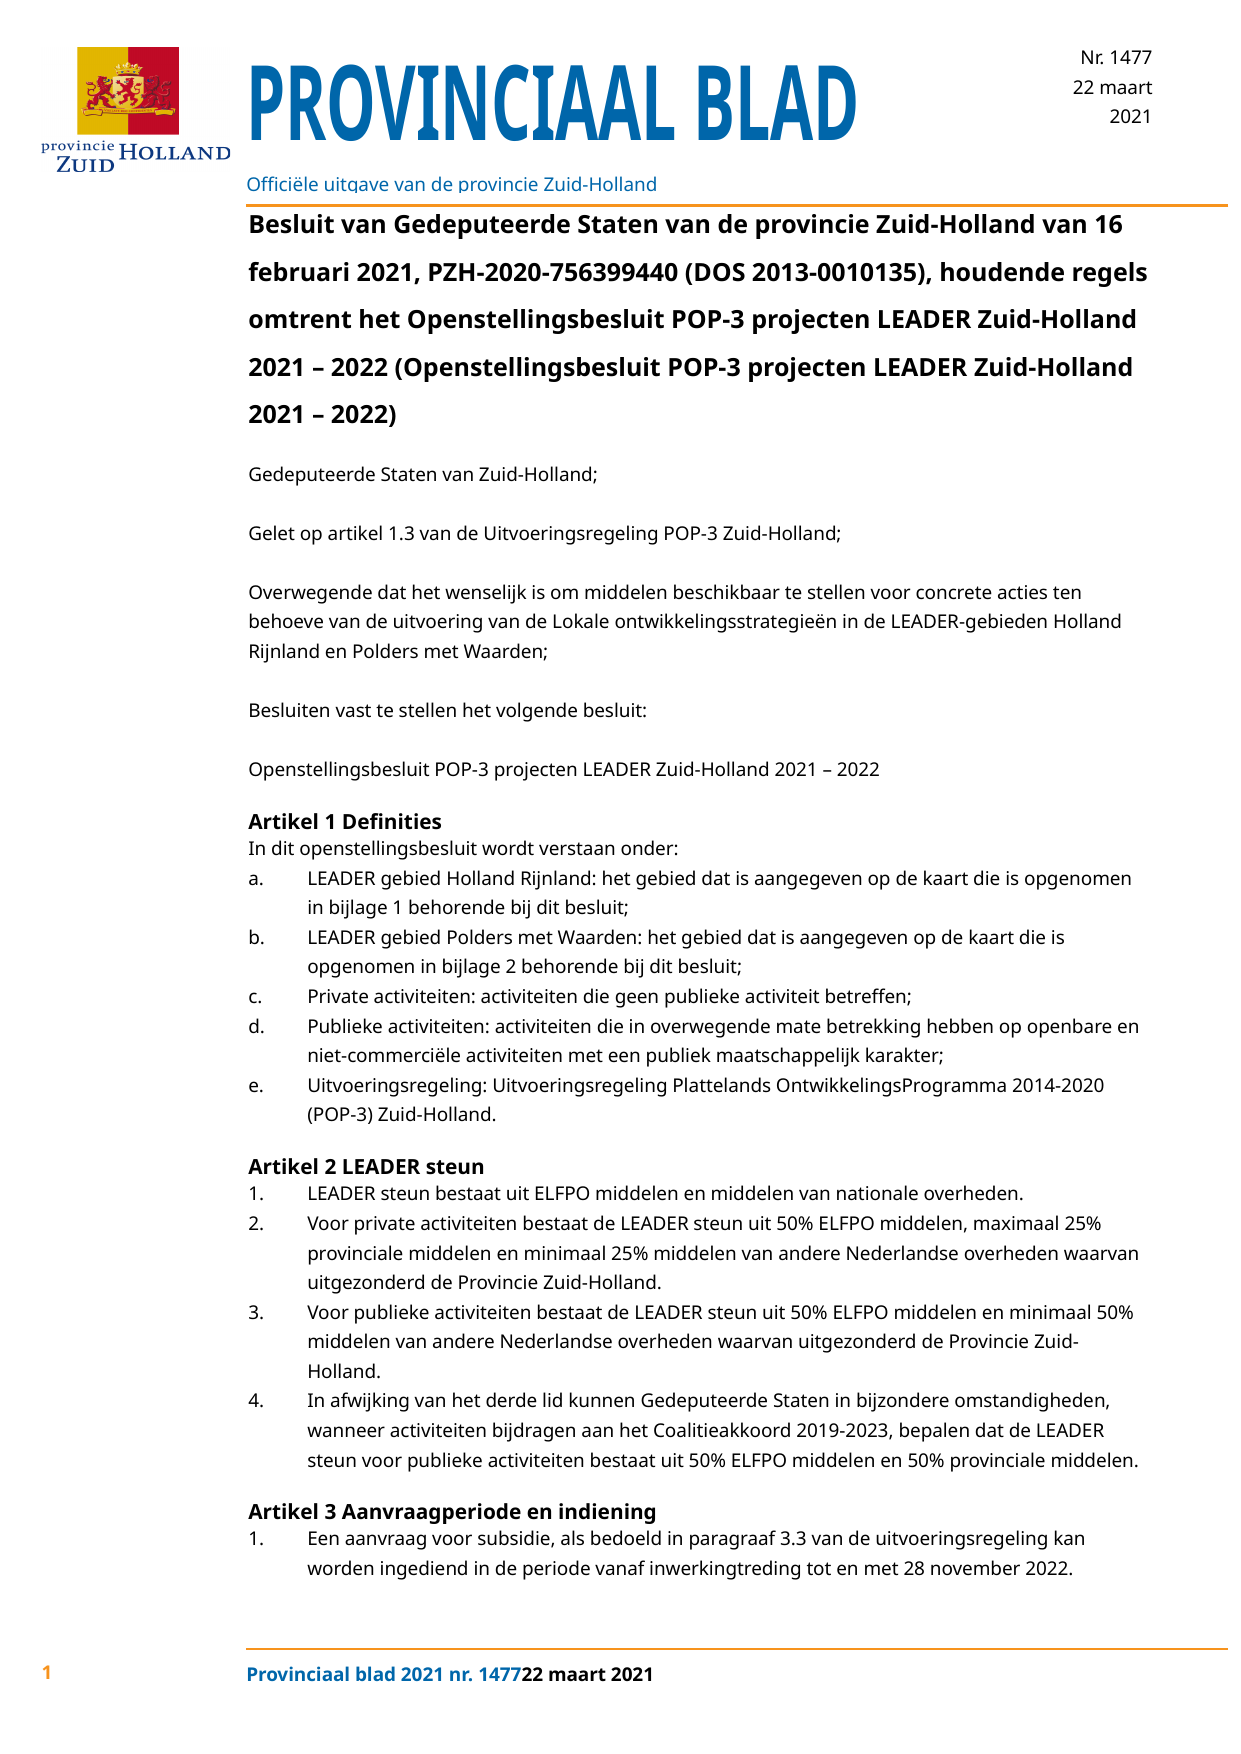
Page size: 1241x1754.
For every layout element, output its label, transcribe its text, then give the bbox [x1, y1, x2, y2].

text Besluit van Gedeputeerde Staten van de provincie Zuid-Holland van 16 februari 2021, PZH-2020-756399440 (DOS 2013-0010135), houdende regels omtrent het Openstellingsbesluit POP-3 projecten LEADER Zuid-Holland 2021 – 2022 (Openstellingsbesluit POP-3 projecten LEADER Zuid-Holland 2021 – 2022) [248, 207, 1152, 431]
text In dit openstellingsbesluit wordt verstaan onder: [248, 835, 1152, 861]
list Publieke activiteiten: activiteiten die in overwegende mate betrekking hebben op openbare en niet-commerciële activiteiten met een publiek maatschappelijk karakter; [248, 1013, 1152, 1068]
text Artikel 3 Aanvraagperiode en indiening [248, 1497, 1152, 1526]
list In afwijking van het derde lid kunnen Gedeputeerde Staten in bijzondere omstandigheden, wanneer activiteiten bijdragen aan het Coalitieakkoord 2019-2023, bepalen dat de LEADER steun voor publieke activiteiten bestaat uit 50% ELFPO middelen en 50% provinciale middelen. [248, 1388, 1152, 1472]
text Overwegende dat het wenselijk is om middelen beschikbaar te stellen voor concrete acties ten behoeve van de uitvoering van de Lokale ontwikkelingsstrategieën in de LEADER-gebieden Holland Rijnland en Polders met Waarden; [248, 579, 1152, 664]
picture [41, 47, 231, 172]
list Private activiteiten: activiteiten die geen publieke activiteit betreffen; [248, 983, 1152, 1009]
text Besluiten vast te stellen het volgende besluit: [248, 697, 1152, 723]
list Uitvoeringsregeling: Uitvoeringsregeling Plattelands OntwikkelingsProgramma 2014-2020 (POP-3) Zuid-Holland. [248, 1072, 1152, 1127]
text Artikel 1 Definities [248, 807, 1152, 835]
list Een aanvraag voor subsidie, als bedoeld in paragraaf 3.3 van de uitvoeringsregeling kan worden ingediend in de periode vanaf inwerkingtreding tot en met 28 november 2022. [248, 1526, 1152, 1581]
text Artikel 2 LEADER steun [248, 1152, 1152, 1181]
list LEADER gebied Polders met Waarden: het gebied dat is aangegeven op de kaart die is opgenomen in bijlage 2 behorende bij dit besluit; [248, 924, 1152, 979]
list LEADER steun bestaat uit ELFPO middelen en middelen van nationale overheden. [248, 1181, 1152, 1206]
text Gedeputeerde Staten van Zuid-Holland; [248, 461, 1152, 486]
text Gelet op artikel 1.3 van de Uitvoeringsregeling POP-3 Zuid-Holland; [248, 520, 1152, 546]
list LEADER gebied Holland Rijnland: het gebied dat is aangegeven op de kaart die is opgenomen in bijlage 1 behorende bij dit besluit; [248, 865, 1152, 920]
text Openstellingsbesluit POP-3 projecten LEADER Zuid-Holland 2021 – 2022 [248, 757, 1152, 782]
list Voor private activiteiten bestaat de LEADER steun uit 50% ELFPO middelen, maximaal 25% provinciale middelen en minimaal 25% middelen van andere Nederlandse overheden waarvan uitgezonderd de Provincie Zuid-Holland. [248, 1210, 1152, 1295]
list Voor publieke activiteiten bestaat de LEADER steun uit 50% ELFPO middelen en minimaal 50% middelen van andere Nederlandse overheden waarvan uitgezonderd de Provincie Zuid-Holland. [248, 1299, 1152, 1384]
